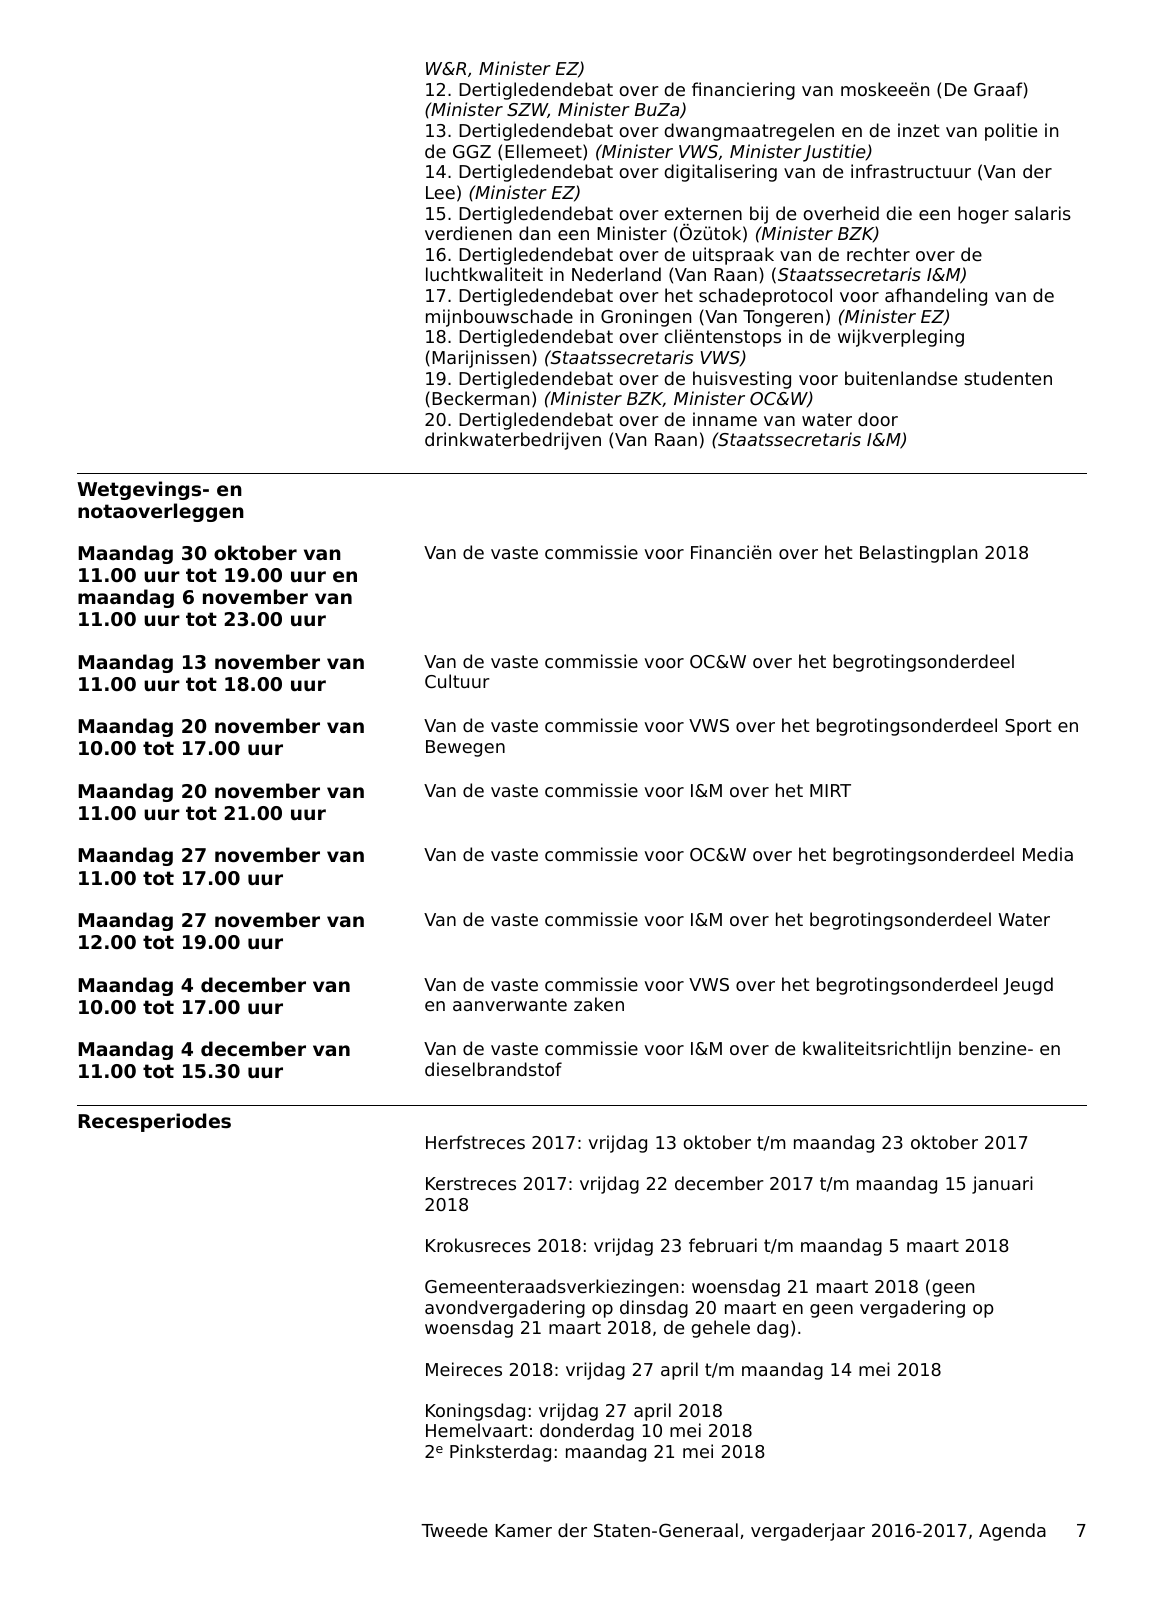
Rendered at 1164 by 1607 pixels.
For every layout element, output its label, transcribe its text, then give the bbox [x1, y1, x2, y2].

table_cell [401, 523, 418, 543]
table_cell Maandag 13 november van 11.00 uur tot 18.00 uur [77, 652, 401, 696]
table_cell Maandag 30 oktober van 11.00 uur tot 19.00 uur en maandag 6 november van 11.00 uur tot 23.00 uur [77, 543, 401, 631]
table_cell 13. Dertigledendebat over dwangmaatregelen en de inzet van politie in de GGZ (Ellemeet) (Minister VWS, Minister Justitie) [418, 121, 1087, 162]
table_cell Meireces 2018: vrijdag 27 april t/m maandag 14 mei 2018 [418, 1360, 1087, 1380]
table_cell Maandag 27 november van 11.00 tot 17.00 uur [77, 845, 401, 889]
table_header [401, 474, 418, 522]
table_cell [77, 631, 401, 652]
table_cell [401, 204, 418, 245]
table_header Recesperiodes [77, 1106, 401, 1133]
table_cell Van de vaste commissie voor I&M over het begrotingsonderdeel Water [418, 910, 1087, 954]
table_cell [401, 954, 418, 974]
table_cell [401, 760, 418, 781]
table_cell Maandag 4 december van 11.00 tot 15.30 uur [77, 1039, 401, 1083]
table_cell [77, 825, 401, 845]
table_header [401, 1106, 418, 1133]
table_cell [77, 889, 401, 910]
table_header [418, 474, 1087, 522]
table_cell [401, 1019, 418, 1039]
table_cell [401, 845, 418, 889]
table_cell [77, 1019, 401, 1039]
table_cell [418, 1256, 1087, 1277]
table_cell [77, 410, 401, 451]
table_cell [401, 1401, 418, 1421]
table_cell [401, 286, 418, 327]
table_cell [77, 1256, 401, 1277]
table_cell Van de vaste commissie voor I&M over het MIRT [418, 781, 1087, 825]
table_cell 19. Dertigledendebat over de huisvesting voor buitenlandse studenten (Beckerman) (Minister BZK, Minister OC&W) [418, 369, 1087, 410]
table_cell [401, 1236, 418, 1256]
table_cell Gemeenteraadsverkiezingen: woensdag 21 maart 2018 (geen avondvergadering op dinsdag 20 maart en geen vergadering op woensdag 21 maart 2018, de gehele dag). [418, 1277, 1087, 1339]
table_cell [77, 80, 401, 121]
table_cell [401, 410, 418, 451]
table_cell [401, 121, 418, 162]
table_cell [401, 1153, 418, 1174]
table_cell [401, 1039, 418, 1083]
table_cell [401, 975, 418, 1018]
table_cell Van de vaste commissie voor Financiën over het Belastingplan 2018 [418, 543, 1087, 631]
table_cell Maandag 20 november van 11.00 uur tot 21.00 uur [77, 781, 401, 825]
table_cell [401, 1339, 418, 1359]
table_cell Maandag 20 november van 10.00 tot 17.00 uur [77, 716, 401, 760]
table_cell [401, 80, 418, 121]
table_cell [401, 1174, 418, 1215]
table_cell [77, 1277, 401, 1339]
table_cell [401, 631, 418, 652]
table_cell Kerstreces 2017: vrijdag 22 december 2017 t/m maandag 15 januari 2018 [418, 1174, 1087, 1215]
table_cell [77, 1380, 401, 1401]
table_cell [401, 1380, 418, 1401]
table_header [418, 1106, 1087, 1133]
table_cell [77, 327, 401, 368]
table_cell [418, 889, 1087, 910]
table_cell [77, 1215, 401, 1236]
table_cell 15. Dertigledendebat over externen bij de overheid die een hoger salaris verdienen dan een Minister (Özütok) (Minister BZK) [418, 204, 1087, 245]
table_cell [401, 716, 418, 760]
table_cell W&R, Minister EZ) [418, 59, 1087, 80]
table_cell Van de vaste commissie voor VWS over het begrotingsonderdeel Jeugd en aanverwante zaken [418, 975, 1087, 1018]
table_cell [77, 696, 401, 716]
table_cell [401, 369, 418, 410]
table_cell [418, 954, 1087, 974]
table_cell 17. Dertigledendebat over het schadeprotocol voor afhandeling van de mijnbouwschade in Groningen (Van Tongeren) (Minister EZ) [418, 286, 1087, 327]
table_cell [418, 825, 1087, 845]
table_cell Koningsdag: vrijdag 27 april 2018 [418, 1401, 1087, 1421]
table_cell 16. Dertigledendebat over de uitspraak van de rechter over de luchtkwaliteit in Nederland (Van Raan) (Staatssecretaris I&M) [418, 245, 1087, 286]
table_cell 18. Dertigledendebat over cliëntenstops in de wijkverpleging (Marijnissen) (Staatssecretaris VWS) [418, 327, 1087, 368]
table_cell Van de vaste commissie voor OC&W over het begrotingsonderdeel Media [418, 845, 1087, 889]
table_header Wetgevings- en notaoverleggen [77, 474, 401, 522]
table_cell [77, 245, 401, 286]
table_cell [401, 1215, 418, 1236]
table_cell [418, 696, 1087, 716]
table_cell Hemelvaart: donderdag 10 mei 2018 [418, 1421, 1087, 1442]
table_cell Maandag 27 november van 12.00 tot 19.00 uur [77, 910, 401, 954]
table_cell [401, 1277, 418, 1339]
table_cell [401, 1421, 418, 1442]
table_cell [418, 760, 1087, 781]
table_cell Van de vaste commissie voor I&M over de kwaliteitsrichtlijn benzine- en dieselbrandstof [418, 1039, 1087, 1083]
table_cell [401, 162, 418, 203]
table_cell 2e Pinksterdag: maandag 21 mei 2018 [418, 1442, 1087, 1463]
table_cell [401, 825, 418, 845]
table_cell [77, 1133, 401, 1153]
table_cell [401, 696, 418, 716]
table_cell [77, 1339, 401, 1359]
table_cell [77, 1442, 401, 1463]
table_cell [401, 889, 418, 910]
table_cell [77, 1360, 401, 1380]
table_cell [77, 1174, 401, 1215]
table_cell [401, 1442, 418, 1463]
table_cell [418, 1019, 1087, 1039]
table_cell [418, 1153, 1087, 1174]
table_cell [418, 1380, 1087, 1401]
table_cell [418, 1339, 1087, 1359]
table_cell [401, 59, 418, 80]
table_cell [401, 652, 418, 696]
table_cell [77, 121, 401, 162]
table_cell Van de vaste commissie voor OC&W over het begrotingsonderdeel Cultuur [418, 652, 1087, 696]
table_cell [401, 910, 418, 954]
table_cell Maandag 4 december van 10.00 tot 17.00 uur [77, 975, 401, 1018]
table_cell [401, 1256, 418, 1277]
table_cell [77, 1153, 401, 1174]
table_cell [401, 543, 418, 631]
table_cell 20. Dertigledendebat over de inname van water door drinkwaterbedrijven (Van Raan) (Staatssecretaris I&M) [418, 410, 1087, 451]
table_cell [401, 781, 418, 825]
table_cell [418, 523, 1087, 543]
table_cell [77, 954, 401, 974]
table_cell [77, 523, 401, 543]
table_cell [77, 1401, 401, 1421]
table_cell [77, 59, 401, 80]
table_cell [401, 1360, 418, 1380]
table_cell [77, 1236, 401, 1256]
table_cell [418, 1215, 1087, 1236]
table_cell [77, 162, 401, 203]
table_cell Krokusreces 2018: vrijdag 23 februari t/m maandag 5 maart 2018 [418, 1236, 1087, 1256]
table_cell [77, 204, 401, 245]
table_cell 14. Dertigledendebat over digitalisering van de infrastructuur (Van der Lee) (Minister EZ) [418, 162, 1087, 203]
table_cell 12. Dertigledendebat over de financiering van moskeeën (De Graaf) (Minister SZW, Minister BuZa) [418, 80, 1087, 121]
table_cell [77, 369, 401, 410]
table_cell [401, 245, 418, 286]
table_cell [418, 631, 1087, 652]
table_cell [77, 1421, 401, 1442]
table_cell Van de vaste commissie voor VWS over het begrotingsonderdeel Sport en Bewegen [418, 716, 1087, 760]
table_cell Herfstreces 2017: vrijdag 13 oktober t/m maandag 23 oktober 2017 [418, 1133, 1087, 1153]
table_cell [401, 327, 418, 368]
table_cell [77, 760, 401, 781]
table_cell [401, 1133, 418, 1153]
table_cell [77, 286, 401, 327]
